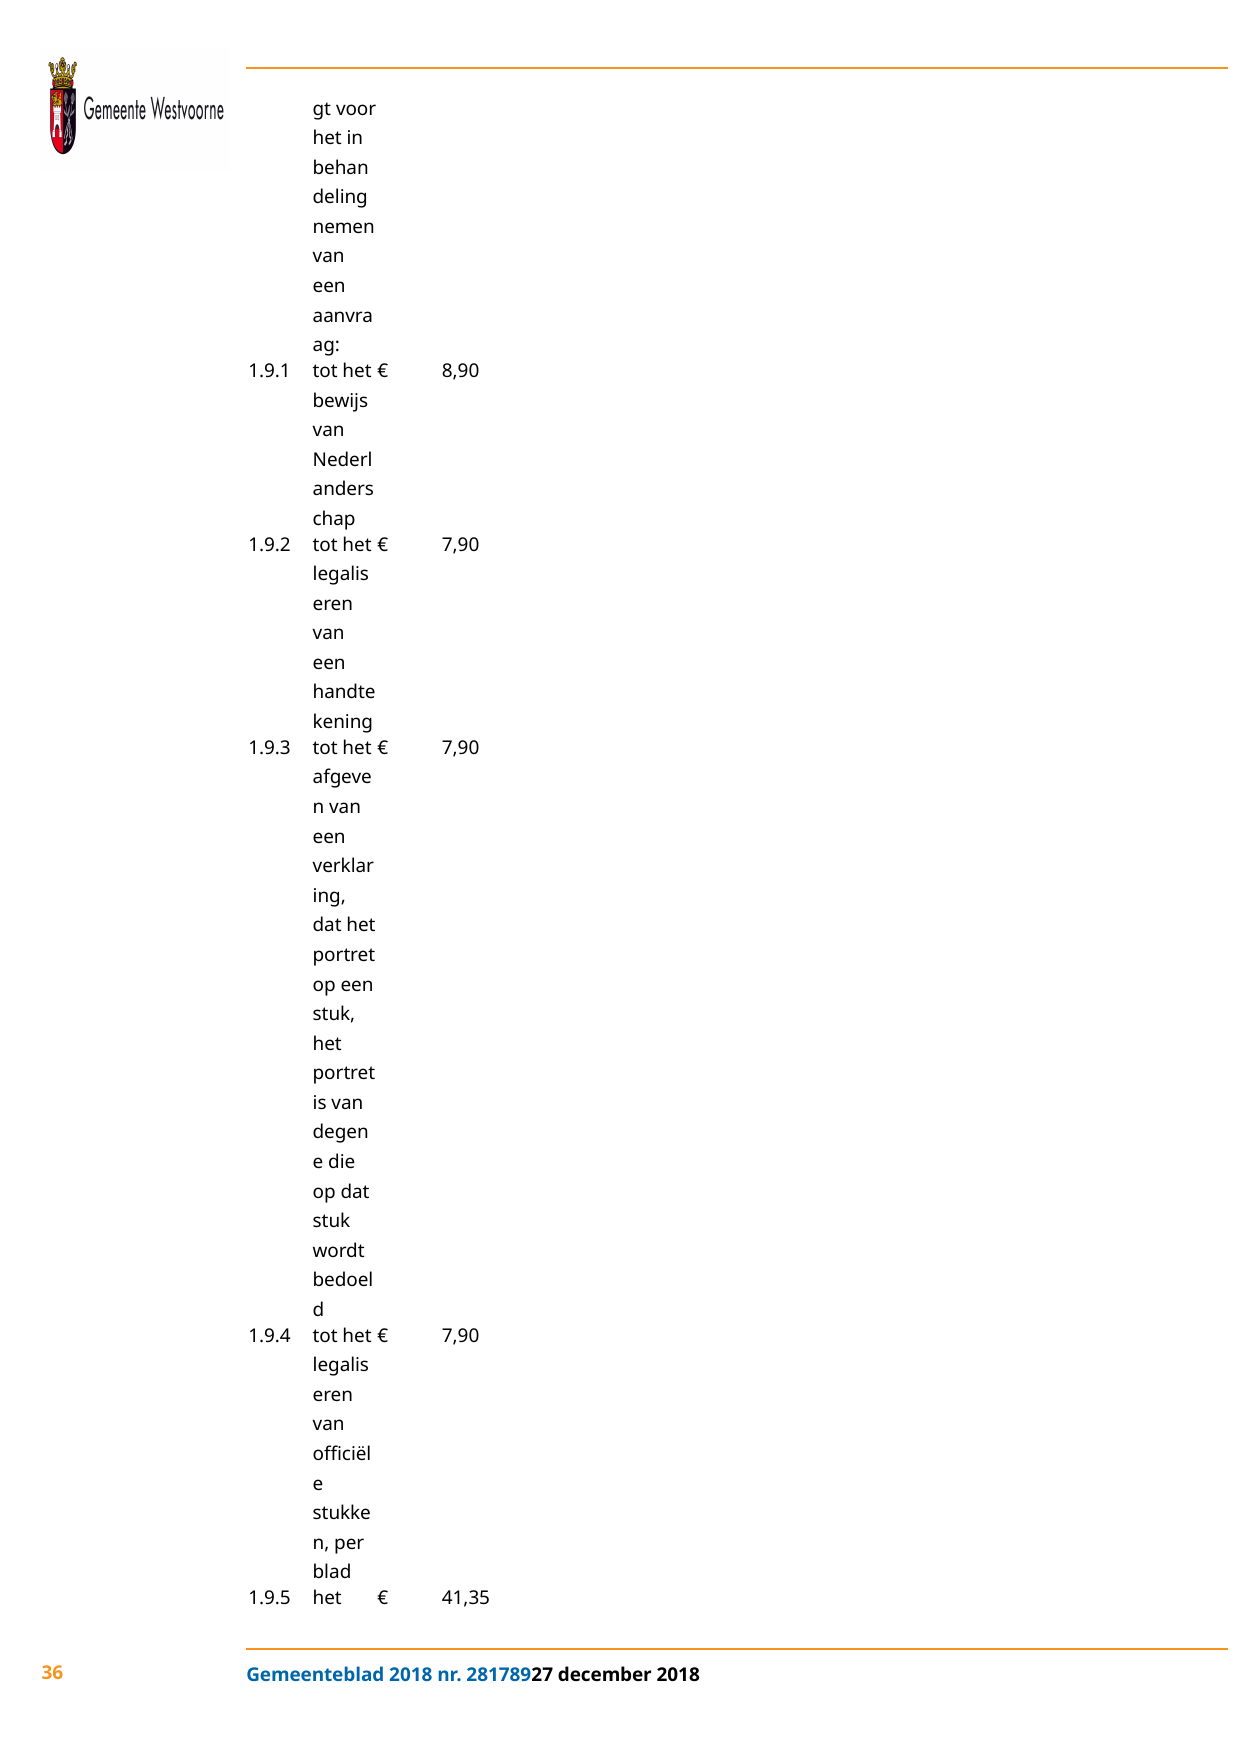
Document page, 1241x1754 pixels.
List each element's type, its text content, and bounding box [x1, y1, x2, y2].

table_cell 1.9.3 [248, 734, 312, 1322]
table_cell € [377, 1584, 442, 1610]
table_cell € [377, 357, 442, 531]
table_cell 1.9.4 [248, 1322, 312, 1584]
table_cell tot het afgeven van een verklaring, dat het portret op een stuk, het portret is van degene die op dat stuk wordt bedoeld [313, 734, 377, 1322]
table_cell [377, 95, 442, 357]
table_cell 8,90 [442, 357, 506, 531]
table_cell het [313, 1584, 377, 1610]
table_cell 41,35 [442, 1584, 506, 1610]
table_cell € [377, 734, 442, 1322]
table_cell 1.9.1 [248, 357, 312, 531]
table_cell 7,90 [442, 1322, 506, 1584]
table_cell tot het legaliseren van officiële stukken, per blad [313, 1322, 377, 1584]
table_cell [442, 95, 506, 357]
table_cell tot het bewijs van Nederlanderschap [313, 357, 377, 531]
table_cell 1.9.2 [248, 531, 312, 734]
table_cell tot het legaliseren van een handtekening [313, 531, 377, 734]
table_cell [248, 95, 312, 357]
picture [41, 47, 231, 172]
table_cell gt voor het in behandeling nemen van een aanvraag: [313, 95, 377, 357]
table_cell € [377, 1322, 442, 1584]
table_cell 1.9.5 [248, 1584, 312, 1610]
table_cell € [377, 531, 442, 734]
table_cell 7,90 [442, 531, 506, 734]
table_cell 7,90 [442, 734, 506, 1322]
